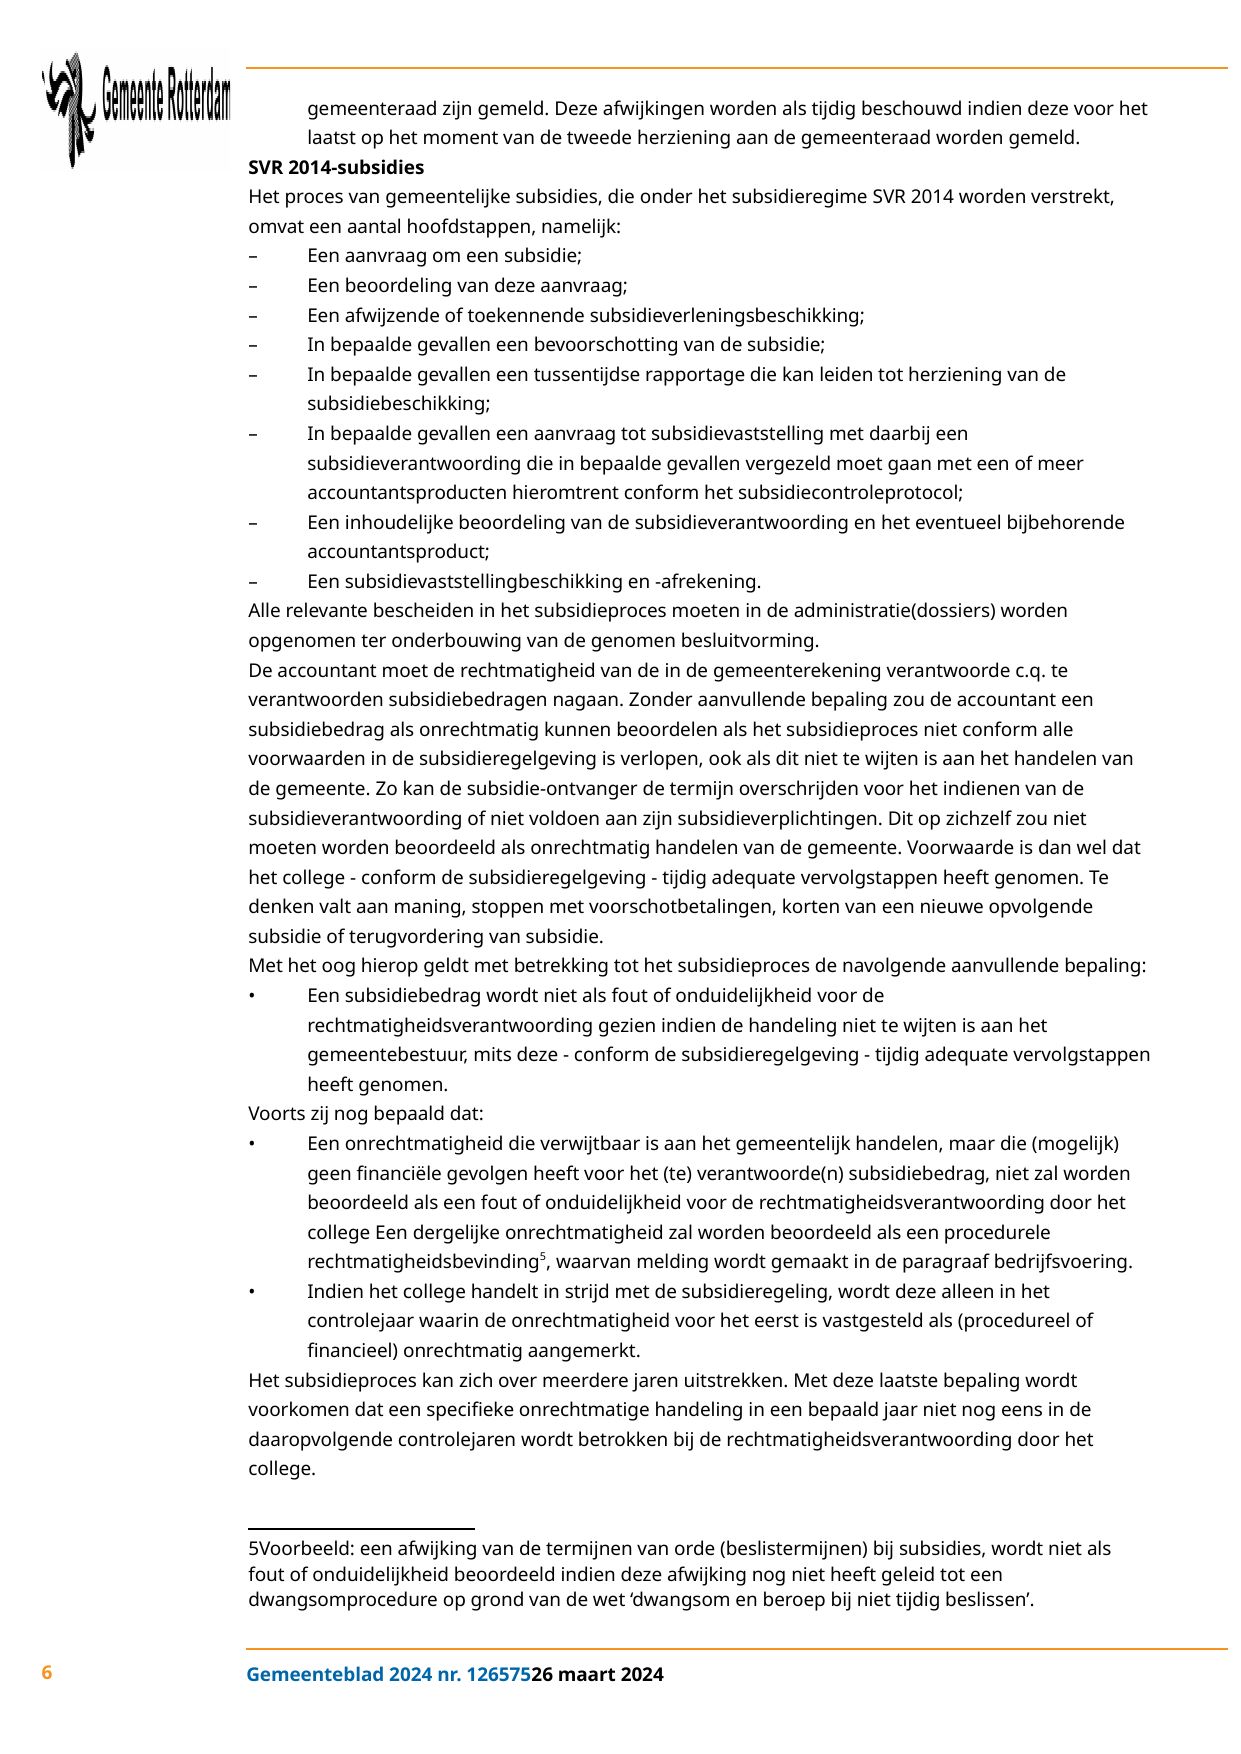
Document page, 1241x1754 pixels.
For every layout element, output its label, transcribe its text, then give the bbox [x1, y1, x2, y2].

text SVR 2014-subsidies [248, 154, 1152, 180]
list Een onrechtmatigheid die verwijtbaar is aan het gemeentelijk handelen, maar die (mogelijk) geen financiële gevolgen heeft voor het (te) verantwoorde(n) subsidiebedrag, niet zal worden beoordeeld als een fout of onduidelijkheid voor de rechtmatigheidsverantwoording door het college Een dergelijke onrechtmatigheid zal worden beoordeeld als een procedurele rechtmatigheidsbevinding, waarvan melding wordt gemaakt in de paragraaf bedrijfsvoering. [248, 1130, 1152, 1274]
picture [41, 47, 231, 172]
list Een subsidievaststellingbeschikking en -afrekening. [248, 568, 1152, 594]
list Indien het college handelt in strijd met de subsidieregeling, wordt deze alleen in het controlejaar waarin de onrechtmatigheid voor het eerst is vastgesteld als (procedureel of financieel) onrechtmatig aangemerkt. [248, 1278, 1152, 1363]
text Het subsidieproces kan zich over meerdere jaren uitstrekken. Met deze laatste bepaling wordt voorkomen dat een specifieke onrechtmatige handeling in een bepaald jaar niet nog eens in de daaropvolgende controlejaren wordt betrokken bij de rechtmatigheidsverantwoording door het college. [248, 1367, 1152, 1481]
text Het proces van gemeentelijke subsidies, die onder het subsidieregime SVR 2014 worden verstrekt, omvat een aantal hoofdstappen, namelijk: [248, 183, 1152, 239]
list gemeenteraad zijn gemeld. Deze afwijkingen worden als tijdig beschouwd indien deze voor het laatst op het moment van de tweede herziening aan de gemeenteraad worden gemeld. [248, 95, 1152, 150]
text Voorts zij nog bepaald dat: [248, 1101, 1152, 1126]
list Voorbeeld: een afwijking van de termijnen van orde (beslistermijnen) bij subsidies, wordt niet als fout of onduidelijkheid beoordeeld indien deze afwijking nog niet heeft geleid tot een dwangsomprocedure op grond van de wet ‘dwangsom en beroep bij niet tijdig beslissen’. [248, 1535, 1152, 1612]
text Alle relevante bescheiden in het subsidieproces moeten in de administratie(dossiers) worden opgenomen ter onderbouwing van de genomen besluitvorming. [248, 598, 1152, 653]
list In bepaalde gevallen een aanvraag tot subsidievaststelling met daarbij een subsidieverantwoording die in bepaalde gevallen vergezeld moet gaan met een of meer accountantsproducten hieromtrent conform het subsidiecontroleprotocol; [248, 420, 1152, 505]
list In bepaalde gevallen een bevoorschotting van de subsidie; [248, 331, 1152, 357]
list Een inhoudelijke beoordeling van de subsidieverantwoording en het eventueel bijbehorende accountantsproduct; [248, 509, 1152, 564]
list In bepaalde gevallen een tussentijdse rapportage die kan leiden tot herziening van de subsidiebeschikking; [248, 361, 1152, 416]
text Met het oog hierop geldt met betrekking tot het subsidieproces de navolgende aanvullende bepaling: [248, 953, 1152, 978]
list Een afwijzende of toekennende subsidieverleningsbeschikking; [248, 302, 1152, 328]
list Een beoordeling van deze aanvraag; [248, 272, 1152, 298]
list Een subsidiebedrag wordt niet als fout of onduidelijkheid voor de rechtmatigheidsverantwoording gezien indien de handeling niet te wijten is aan het gemeentebestuur, mits deze - conform de subsidieregelgeving - tijdig adequate vervolgstappen heeft genomen. [248, 982, 1152, 1097]
list Een aanvraag om een subsidie; [248, 243, 1152, 268]
text De accountant moet de rechtmatigheid van de in de gemeenterekening verantwoorde c.q. te verantwoorden subsidiebedragen nagaan. Zonder aanvullende bepaling zou de accountant een subsidiebedrag als onrechtmatig kunnen beoordelen als het subsidieproces niet conform alle voorwaarden in de subsidieregelgeving is verlopen, ook als dit niet te wijten is aan het handelen van de gemeente. Zo kan de subsidie-ontvanger de termijn overschrijden voor het indienen van de subsidieverantwoording of niet voldoen aan zijn subsidieverplichtingen. Dit op zichzelf zou niet moeten worden beoordeeld als onrechtmatig handelen van de gemeente. Voorwaarde is dan wel dat het college - conform de subsidieregelgeving - tijdig adequate vervolgstappen heeft genomen. Te denken valt aan maning, stoppen met voorschotbetalingen, korten van een nieuwe opvolgende subsidie of terugvordering van subsidie. [248, 657, 1152, 949]
